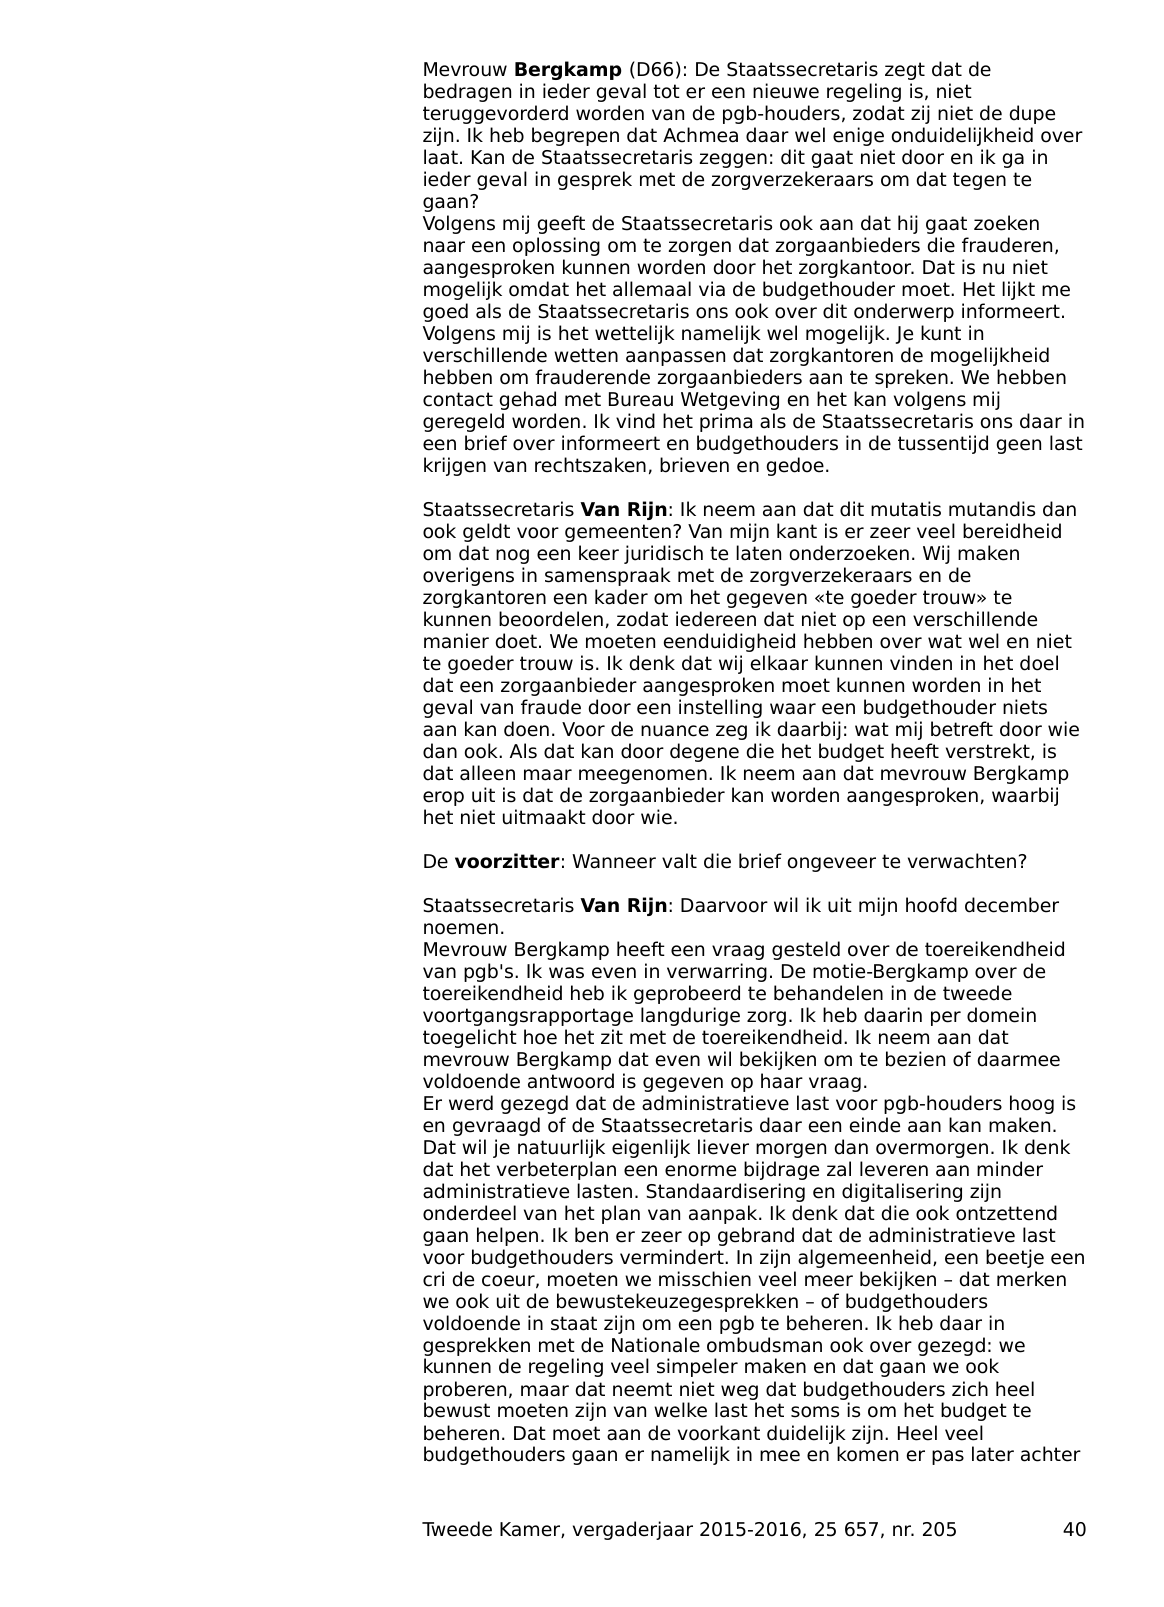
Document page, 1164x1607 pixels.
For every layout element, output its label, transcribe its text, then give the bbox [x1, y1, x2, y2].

text Staatssecretaris Van Rijn: Daarvoor wil ik uit mijn hoofd december noemen. [422, 895, 1087, 939]
text Mevrouw Bergkamp heeft een vraag gesteld over de toereikendheid van pgb's. Ik was even in verwarring. De motie-Bergkamp over de toereikendheid heb ik geprobeerd te behandelen in de tweede voortgangsrapportage langdurige zorg. Ik heb daarin per domein toegelicht hoe het zit met de toereikendheid. Ik neem aan dat mevrouw Bergkamp dat even wil bekijken om te bezien of daarmee voldoende antwoord is gegeven op haar vraag. [422, 939, 1087, 1093]
text De voorzitter: Wanneer valt die brief ongeveer te verwachten? [422, 851, 1087, 873]
text Volgens mij geeft de Staatssecretaris ook aan dat hij gaat zoeken naar een oplossing om te zorgen dat zorgaanbieders die frauderen, aangesproken kunnen worden door het zorgkantoor. Dat is nu niet mogelijk omdat het allemaal via de budgethouder moet. Het lijkt me goed als de Staatssecretaris ons ook over dit onderwerp informeert. Volgens mij is het wettelijk namelijk wel mogelijk. Je kunt in verschillende wetten aanpassen dat zorgkantoren de mogelijkheid hebben om frauderende zorgaanbieders aan te spreken. We hebben contact gehad met Bureau Wetgeving en het kan volgens mij geregeld worden. Ik vind het prima als de Staatssecretaris ons daar in een brief over informeert en budgethouders in de tussentijd geen last krijgen van rechtszaken, brieven en gedoe. [422, 213, 1087, 477]
text Er werd gezegd dat de administratieve last voor pgb-houders hoog is en gevraagd of de Staatssecretaris daar een einde aan kan maken. Dat wil je natuurlijk eigenlijk liever morgen dan overmorgen. Ik denk dat het verbeterplan een enorme bijdrage zal leveren aan minder administratieve lasten. Standaardisering en digitalisering zijn onderdeel van het plan van aanpak. Ik denk dat die ook ontzettend gaan helpen. Ik ben er zeer op gebrand dat de administratieve last voor budgethouders vermindert. In zijn algemeenheid, een beetje een cri de coeur, moeten we misschien veel meer bekijken – dat merken we ook uit de bewustekeuzegesprekken – of budgethouders voldoende in staat zijn om een pgb te beheren. Ik heb daar in gesprekken met de Nationale ombudsman ook over gezegd: we kunnen de regeling veel simpeler maken en dat gaan we ook proberen, maar dat neemt niet weg dat budgethouders zich heel bewust moeten zijn van welke last het soms is om het budget te beheren. Dat moet aan de voorkant duidelijk zijn. Heel veel budgethouders gaan er namelijk in mee en komen er pas later achter [422, 1093, 1087, 1466]
text Staatssecretaris Van Rijn: Ik neem aan dat dit mutatis mutandis dan ook geldt voor gemeenten? Van mijn kant is er zeer veel bereidheid om dat nog een keer juridisch te laten onderzoeken. Wij maken overigens in samenspraak met de zorgverzekeraars en de zorgkantoren een kader om het gegeven «te goeder trouw» te kunnen beoordelen, zodat iedereen dat niet op een verschillende manier doet. We moeten eenduidigheid hebben over wat wel en niet te goeder trouw is. Ik denk dat wij elkaar kunnen vinden in het doel dat een zorgaanbieder aangesproken moet kunnen worden in het geval van fraude door een instelling waar een budgethouder niets aan kan doen. Voor de nuance zeg ik daarbij: wat mij betreft door wie dan ook. Als dat kan door degene die het budget heeft verstrekt, is dat alleen maar meegenomen. Ik neem aan dat mevrouw Bergkamp erop uit is dat de zorgaanbieder kan worden aangesproken, waarbij het niet uitmaakt door wie. [422, 499, 1087, 828]
text Mevrouw Bergkamp (D66): De Staatssecretaris zegt dat de bedragen in ieder geval tot er een nieuwe regeling is, niet teruggevorderd worden van de pgb-houders, zodat zij niet de dupe zijn. Ik heb begrepen dat Achmea daar wel enige onduidelijkheid over laat. Kan de Staatssecretaris zeggen: dit gaat niet door en ik ga in ieder geval in gesprek met de zorgverzekeraars om dat tegen te gaan? [422, 59, 1087, 213]
